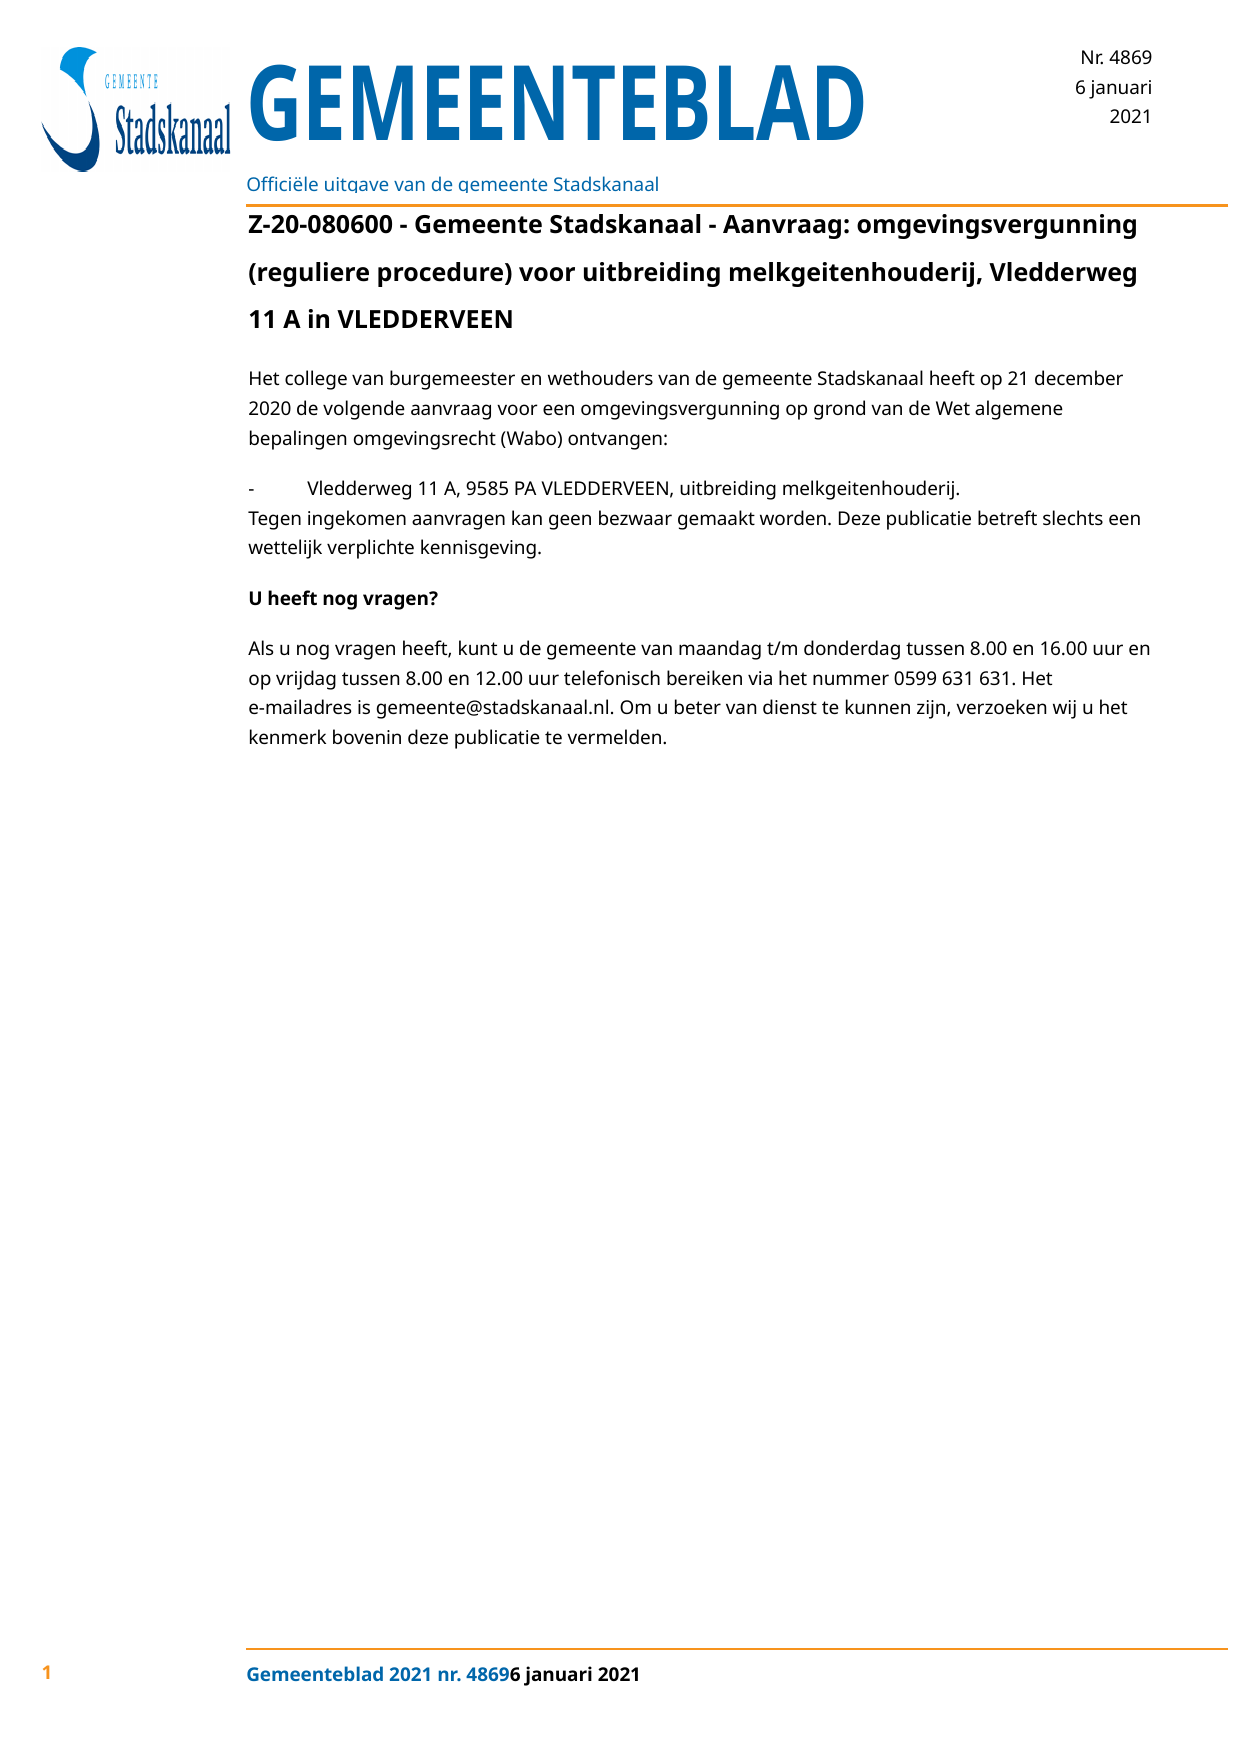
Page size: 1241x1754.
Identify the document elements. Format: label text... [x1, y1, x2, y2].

text Tegen ingekomen aanvragen kan geen bezwaar gemaakt worden. Deze publicatie betreft slechts een wettelijk verplichte kennisgeving. [248, 505, 1152, 560]
text Z-20-080600 - Gemeente Stadskanaal - Aanvraag: omgevingsvergunning (reguliere procedure) voor uitbreiding melkgeitenhouderij, Vledderweg 11 A in VLEDDERVEEN [248, 207, 1152, 336]
list Vledderweg 11 A, 9585 PA VLEDDERVEEN, uitbreiding melkgeitenhouderij. [248, 475, 1152, 501]
picture [41, 47, 231, 172]
text U heeft nog vragen? [248, 585, 1152, 610]
text Als u nog vragen heeft, kunt u de gemeente van maandag t/m donderdag tussen 8.00 en 16.00 uur en op vrijdag tussen 8.00 en 12.00 uur telefonisch bereiken via het nummer 0599 631 631. Het e‑mailadres is gemeente@stadskanaal.nl. Om u beter van dienst te kunnen zijn, verzoeken wij u het kenmerk bovenin deze publicatie te vermelden. [248, 635, 1152, 749]
text Het college van burgemeester en wethouders van de gemeente Stadskanaal heeft op 21 december 2020 de volgende aanvraag voor een omgevingsvergunning op grond van de Wet algemene bepalingen omgevingsrecht (Wabo) ontvangen: [248, 366, 1152, 450]
